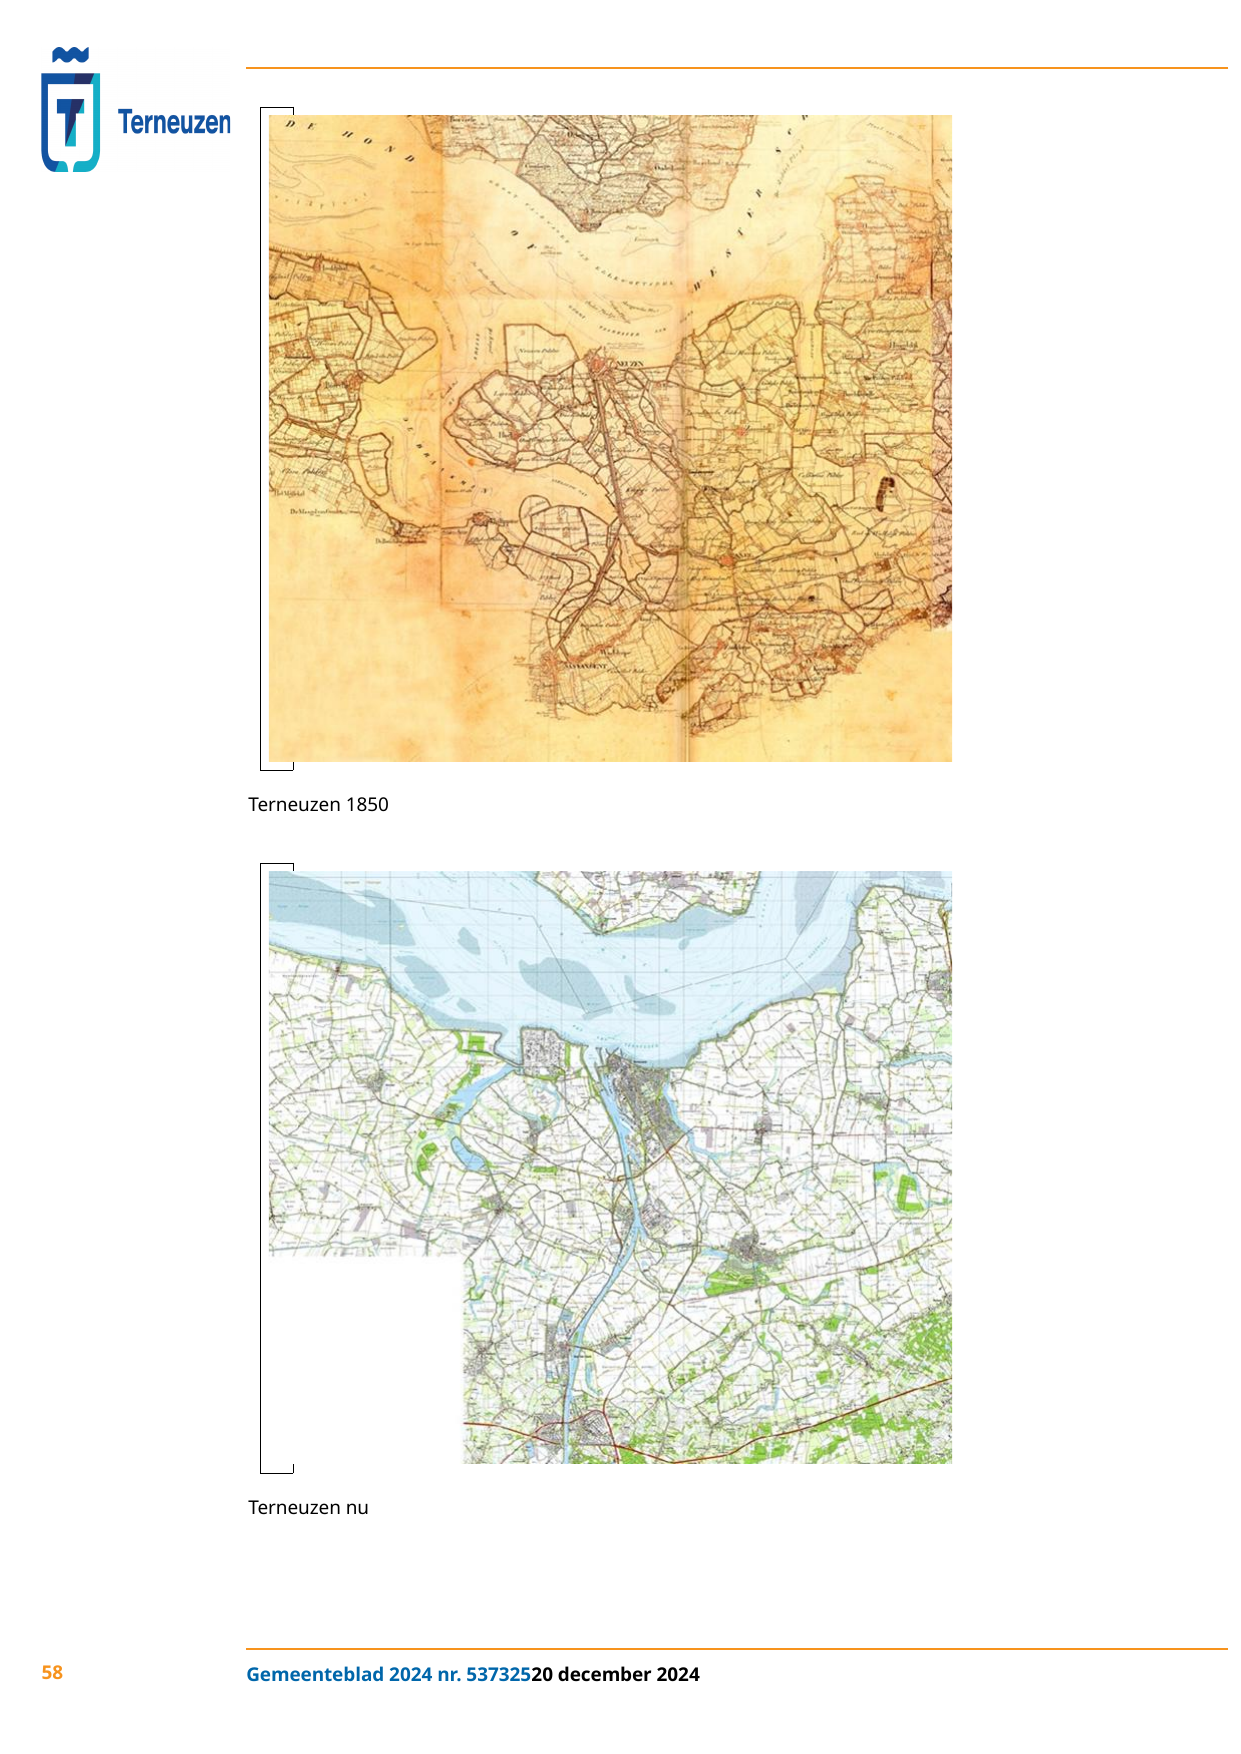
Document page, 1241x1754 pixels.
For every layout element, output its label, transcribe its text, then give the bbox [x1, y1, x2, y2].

picture [268, 871, 953, 1464]
text Terneuzen nu [248, 1494, 1152, 1520]
text Terneuzen 1850 [248, 791, 1152, 817]
picture [268, 115, 953, 762]
picture [41, 47, 231, 172]
